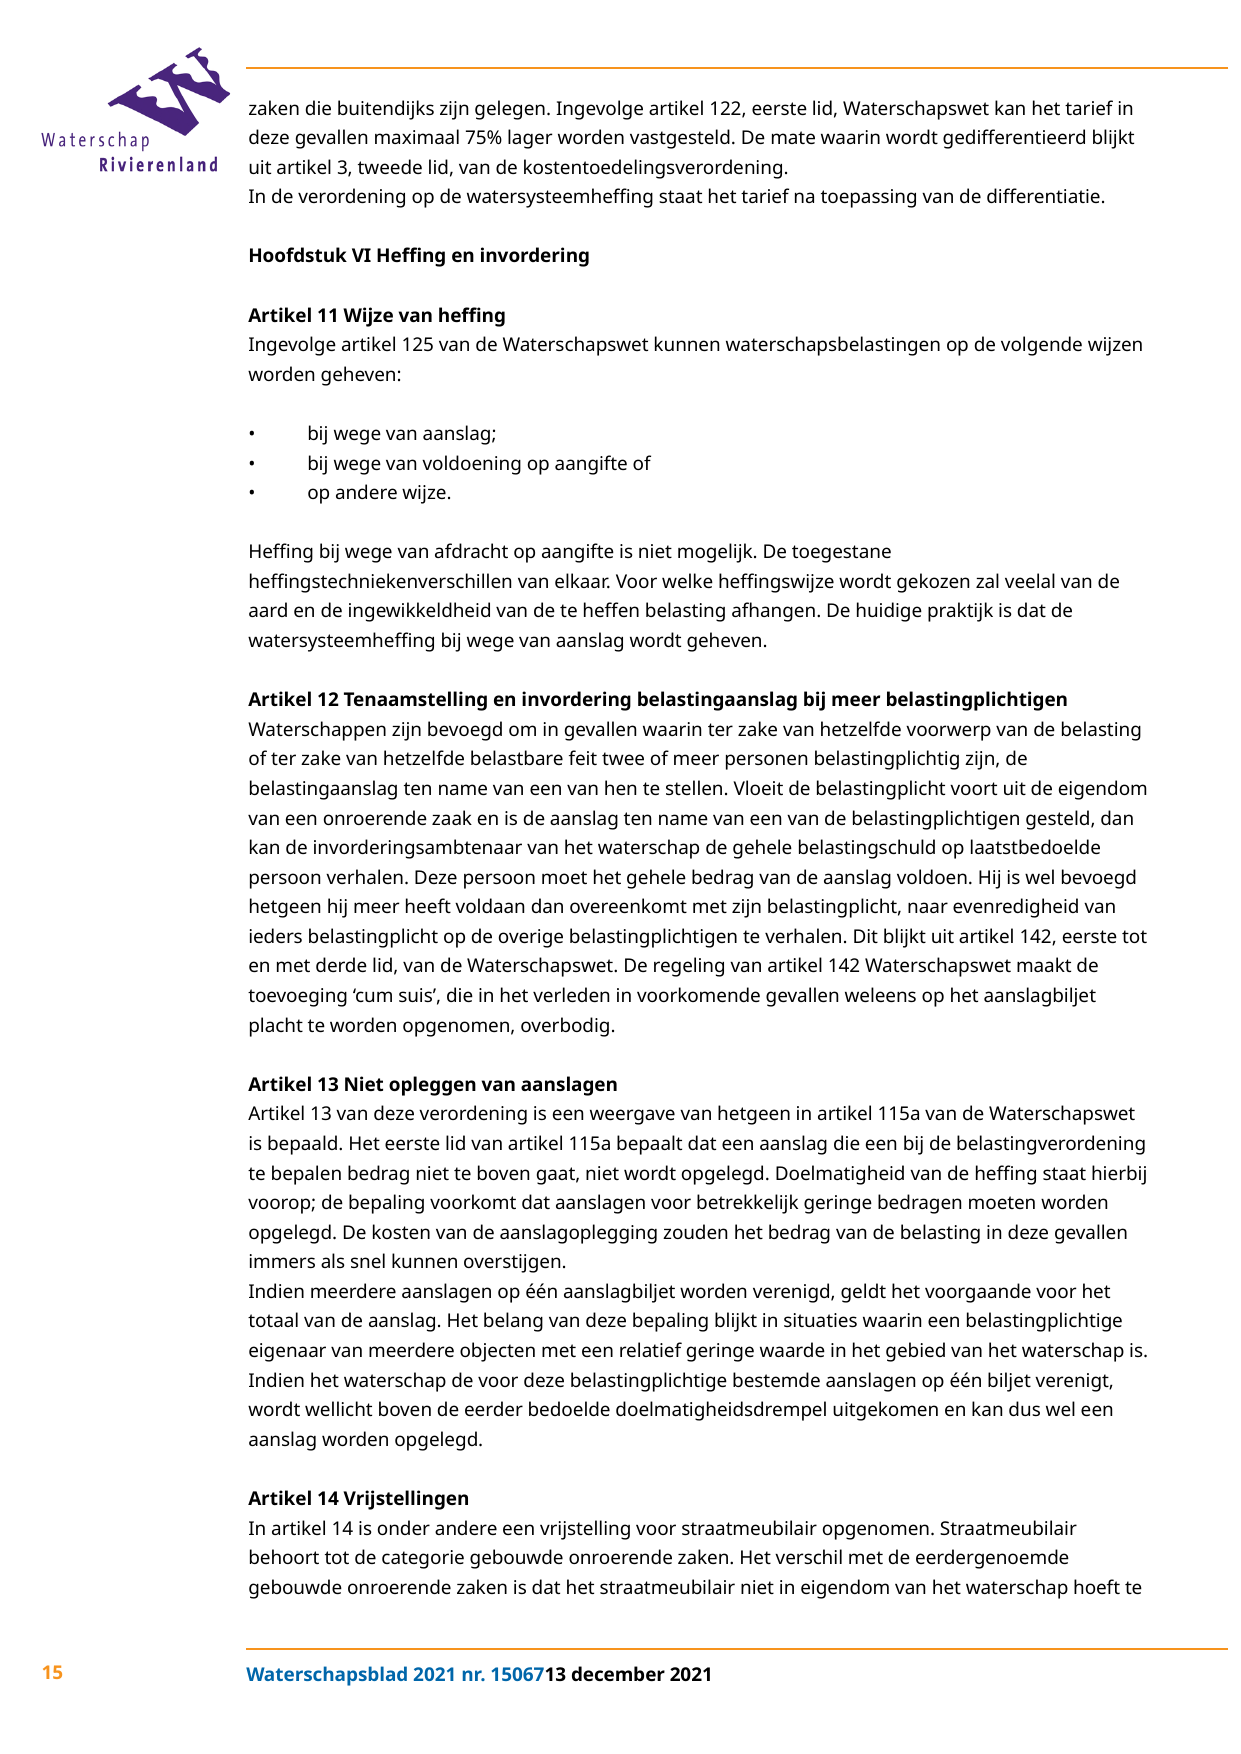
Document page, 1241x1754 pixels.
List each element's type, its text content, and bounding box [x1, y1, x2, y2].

list bij wege van voldoening op aangifte of [248, 450, 1152, 476]
text Heffing bij wege van afdracht op aangifte is niet mogelijk. De toegestane heffingstechniekenverschillen van elkaar. Voor welke heffingswijze wordt gekozen zal veelal van de aard en de ingewikkeldheid van de te heffen belasting afhangen. De huidige praktijk is dat de watersysteemheffing bij wege van aanslag wordt geheven. [248, 538, 1152, 653]
text Ingevolge artikel 125 van de Waterschapswet kunnen waterschapsbelastingen op de volgende wijzen worden geheven: [248, 331, 1152, 387]
text Waterschappen zijn bevoegd om in gevallen waarin ter zake van hetzelfde voorwerp van de belasting of ter zake van hetzelfde belastbare feit twee of meer personen belastingplichtig zijn, de belastingaanslag ten name van een van hen te stellen. Vloeit de belastingplicht voort uit de eigendom van een onroerende zaak en is de aanslag ten name van een van de belastingplichtigen gesteld, dan kan de invorderingsambtenaar van het waterschap de gehele belastingschuld op laatstbedoelde persoon verhalen. Deze persoon moet het gehele bedrag van de aanslag voldoen. Hij is wel bevoegd hetgeen hij meer heeft voldaan dan overeenkomt met zijn belastingplicht, naar evenredigheid van ieders belastingplicht op de overige belastingplichtigen te verhalen. Dit blijkt uit artikel 142, eerste tot en met derde lid, van de Waterschapswet. De regeling van artikel 142 Waterschapswet maakt de toevoeging ‘cum suis’, die in het verleden in voorkomende gevallen weleens op het aanslagbiljet placht te worden opgenomen, overbodig. [248, 716, 1152, 1038]
picture [41, 47, 231, 172]
list op andere wijze. [248, 479, 1152, 505]
text Artikel 13 Niet opleggen van aanslagen [248, 1071, 1152, 1097]
text Indien meerdere aanslagen op één aanslagbiljet worden verenigd, geldt het voorgaande voor het totaal van de aanslag. Het belang van deze bepaling blijkt in situaties waarin een belastingplichtige eigenaar van meerdere objecten met een relatief geringe waarde in het gebied van het waterschap is. Indien het waterschap de voor deze belastingplichtige bestemde aanslagen op één biljet verenigt, wordt wellicht boven de eerder bedoelde doelmatigheidsdrempel uitgekomen en kan dus wel een aanslag worden opgelegd. [248, 1278, 1152, 1452]
text Artikel 11 Wijze van heffing [248, 302, 1152, 328]
text zaken die buitendijks zijn gelegen. Ingevolge artikel 122, eerste lid, Waterschapswet kan het tarief in deze gevallen maximaal 75% lager worden vastgesteld. De mate waarin wordt gedifferentieerd blijkt uit artikel 3, tweede lid, van de kostentoedelingsverordening. [248, 95, 1152, 180]
text In artikel 14 is onder andere een vrijstelling voor straatmeubilair opgenomen. Straatmeubilair behoort tot de categorie gebouwde onroerende zaken. Het verschil met de eerdergenoemde gebouwde onroerende zaken is dat het straatmeubilair niet in eigendom van het waterschap hoeft te [248, 1515, 1152, 1600]
text In de verordening op de watersysteemheffing staat het tarief na toepassing van de differentiatie. [248, 183, 1152, 209]
text Hoofdstuk VI Heffing en invordering [248, 243, 1152, 268]
text Artikel 14 Vrijstellingen [248, 1485, 1152, 1511]
text Artikel 13 van deze verordening is een weergave van hetgeen in artikel 115a van de Waterschapswet is bepaald. Het eerste lid van artikel 115a bepaalt dat een aanslag die een bij de belastingverordening te bepalen bedrag niet te boven gaat, niet wordt opgelegd. Doelmatigheid van de heffing staat hierbij voorop; de bepaling voorkomt dat aanslagen voor betrekkelijk geringe bedragen moeten worden opgelegd. De kosten van de aanslagoplegging zouden het bedrag van de belasting in deze gevallen immers als snel kunnen overstijgen. [248, 1101, 1152, 1274]
text Artikel 12 Tenaamstelling en invordering belastingaanslag bij meer belastingplichtigen [248, 686, 1152, 712]
list bij wege van aanslag; [248, 420, 1152, 446]
